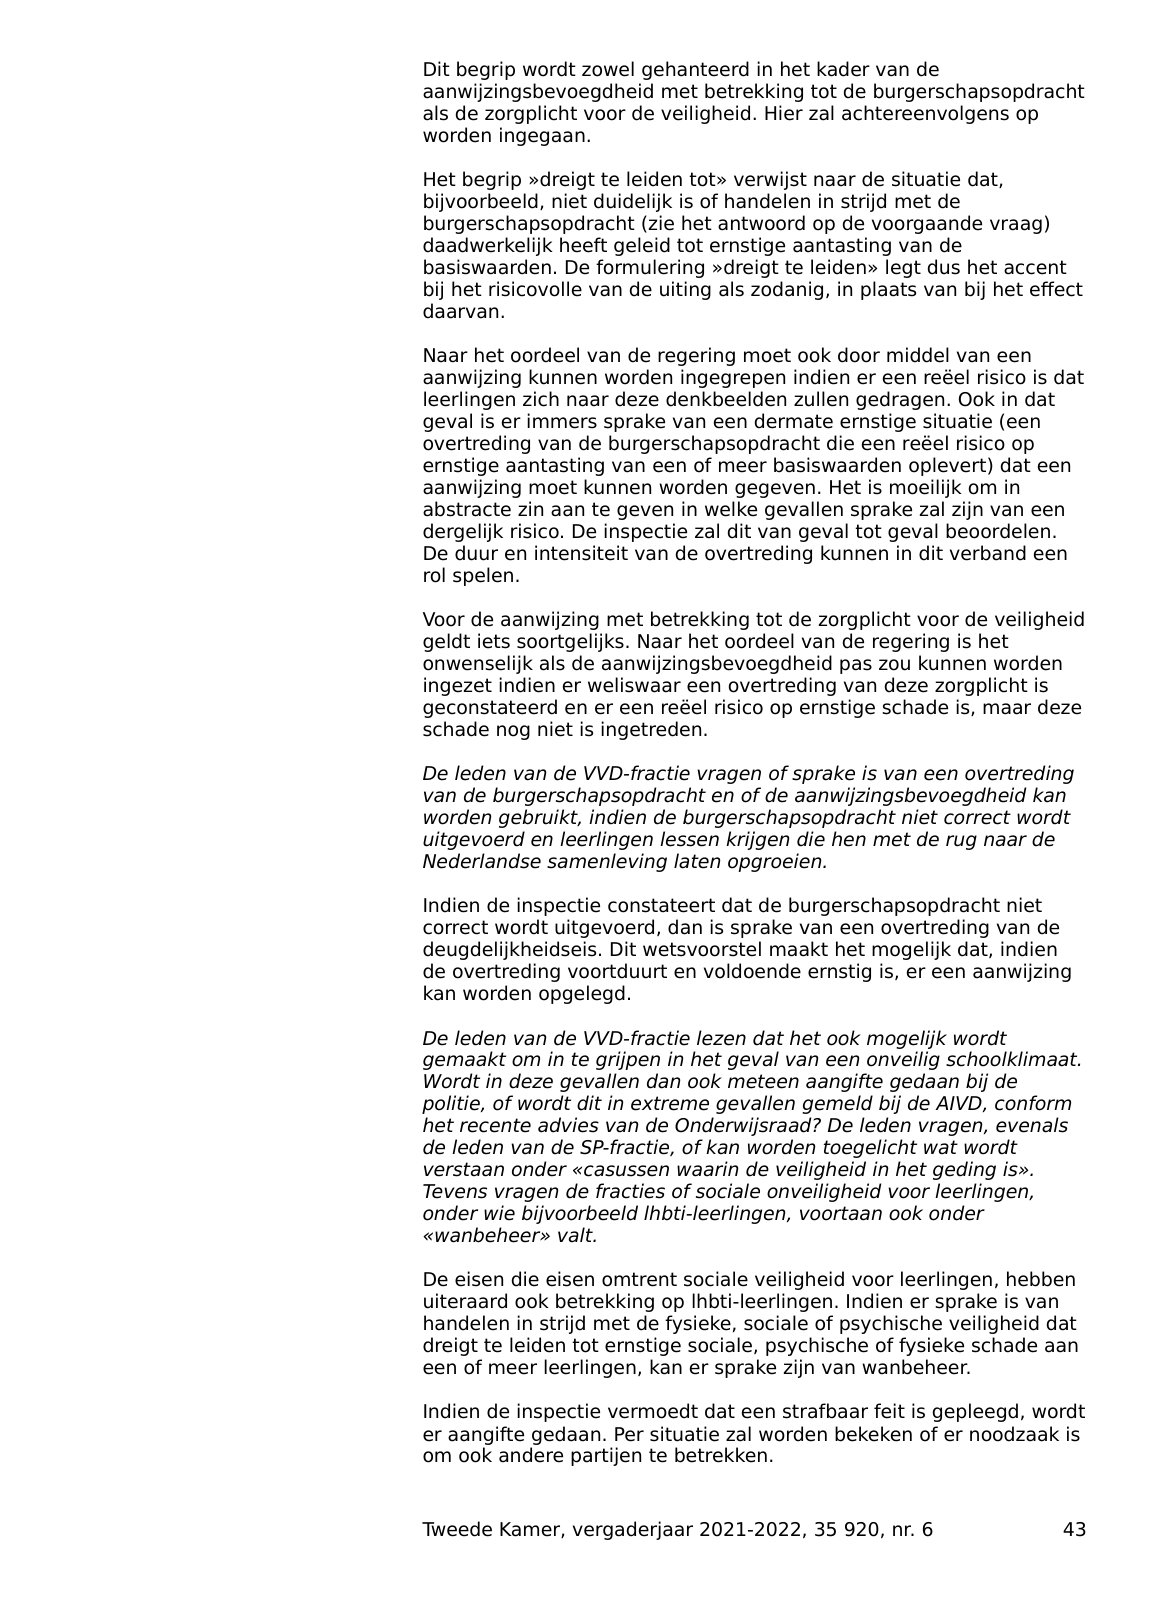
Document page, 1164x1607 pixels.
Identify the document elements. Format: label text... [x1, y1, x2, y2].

text Indien de inspectie constateert dat de burgerschapsopdracht niet correct wordt uitgevoerd, dan is sprake van een overtreding van de deugdelijkheidseis. Dit wetsvoorstel maakt het mogelijk dat, indien de overtreding voortduurt en voldoende ernstig is, er een aanwijzing kan worden opgelegd. [422, 895, 1087, 1005]
text Het begrip »dreigt te leiden tot» verwijst naar de situatie dat, bijvoorbeeld, niet duidelijk is of handelen in strijd met de burgerschapsopdracht (zie het antwoord op de voorgaande vraag) daadwerkelijk heeft geleid tot ernstige aantasting van de basiswaarden. De formulering »dreigt te leiden» legt dus het accent bij het risicovolle van de uiting als zodanig, in plaats van bij het effect daarvan. [422, 169, 1087, 323]
text De eisen die eisen omtrent sociale veiligheid voor leerlingen, hebben uiteraard ook betrekking op lhbti-leerlingen. Indien er sprake is van handelen in strijd met de fysieke, sociale of psychische veiligheid dat dreigt te leiden tot ernstige sociale, psychische of fysieke schade aan een of meer leerlingen, kan er sprake zijn van wanbeheer. [422, 1269, 1087, 1379]
text Indien de inspectie vermoedt dat een strafbaar feit is gepleegd, wordt er aangifte gedaan. Per situatie zal worden bekeken of er noodzaak is om ook andere partijen te betrekken. [422, 1401, 1087, 1467]
text Naar het oordeel van de regering moet ook door middel van een aanwijzing kunnen worden ingegrepen indien er een reëel risico is dat leerlingen zich naar deze denkbeelden zullen gedragen. Ook in dat geval is er immers sprake van een dermate ernstige situatie (een overtreding van de burgerschapsopdracht die een reëel risico op ernstige aantasting van een of meer basiswaarden oplevert) dat een aanwijzing moet kunnen worden gegeven. Het is moeilijk om in abstracte zin aan te geven in welke gevallen sprake zal zijn van een dergelijk risico. De inspectie zal dit van geval tot geval beoordelen. De duur en intensiteit van de overtreding kunnen in dit verband een rol spelen. [422, 345, 1087, 587]
text Dit begrip wordt zowel gehanteerd in het kader van de aanwijzingsbevoegdheid met betrekking tot de burgerschapsopdracht als de zorgplicht voor de veiligheid. Hier zal achtereenvolgens op worden ingegaan. [422, 59, 1087, 147]
text De leden van de VVD-fractie lezen dat het ook mogelijk wordt gemaakt om in te grijpen in het geval van een onveilig schoolklimaat. Wordt in deze gevallen dan ook meteen aangifte gedaan bij de politie, of wordt dit in extreme gevallen gemeld bij de AIVD, conform het recente advies van de Onderwijsraad? De leden vragen, evenals de leden van de SP-fractie, of kan worden toegelicht wat wordt verstaan onder «casussen waarin de veiligheid in het geding is». Tevens vragen de fracties of sociale onveiligheid voor leerlingen, onder wie bijvoorbeeld lhbti-leerlingen, voortaan ook onder «wanbeheer» valt. [422, 1027, 1087, 1247]
text De leden van de VVD-fractie vragen of sprake is van een overtreding van de burgerschapsopdracht en of de aanwijzingsbevoegdheid kan worden gebruikt, indien de burgerschapsopdracht niet correct wordt uitgevoerd en leerlingen lessen krijgen die hen met de rug naar de Nederlandse samenleving laten opgroeien. [422, 763, 1087, 873]
text Voor de aanwijzing met betrekking tot de zorgplicht voor de veiligheid geldt iets soortgelijks. Naar het oordeel van de regering is het onwenselijk als de aanwijzingsbevoegdheid pas zou kunnen worden ingezet indien er weliswaar een overtreding van deze zorgplicht is geconstateerd en er een reëel risico op ernstige schade is, maar deze schade nog niet is ingetreden. [422, 609, 1087, 741]
